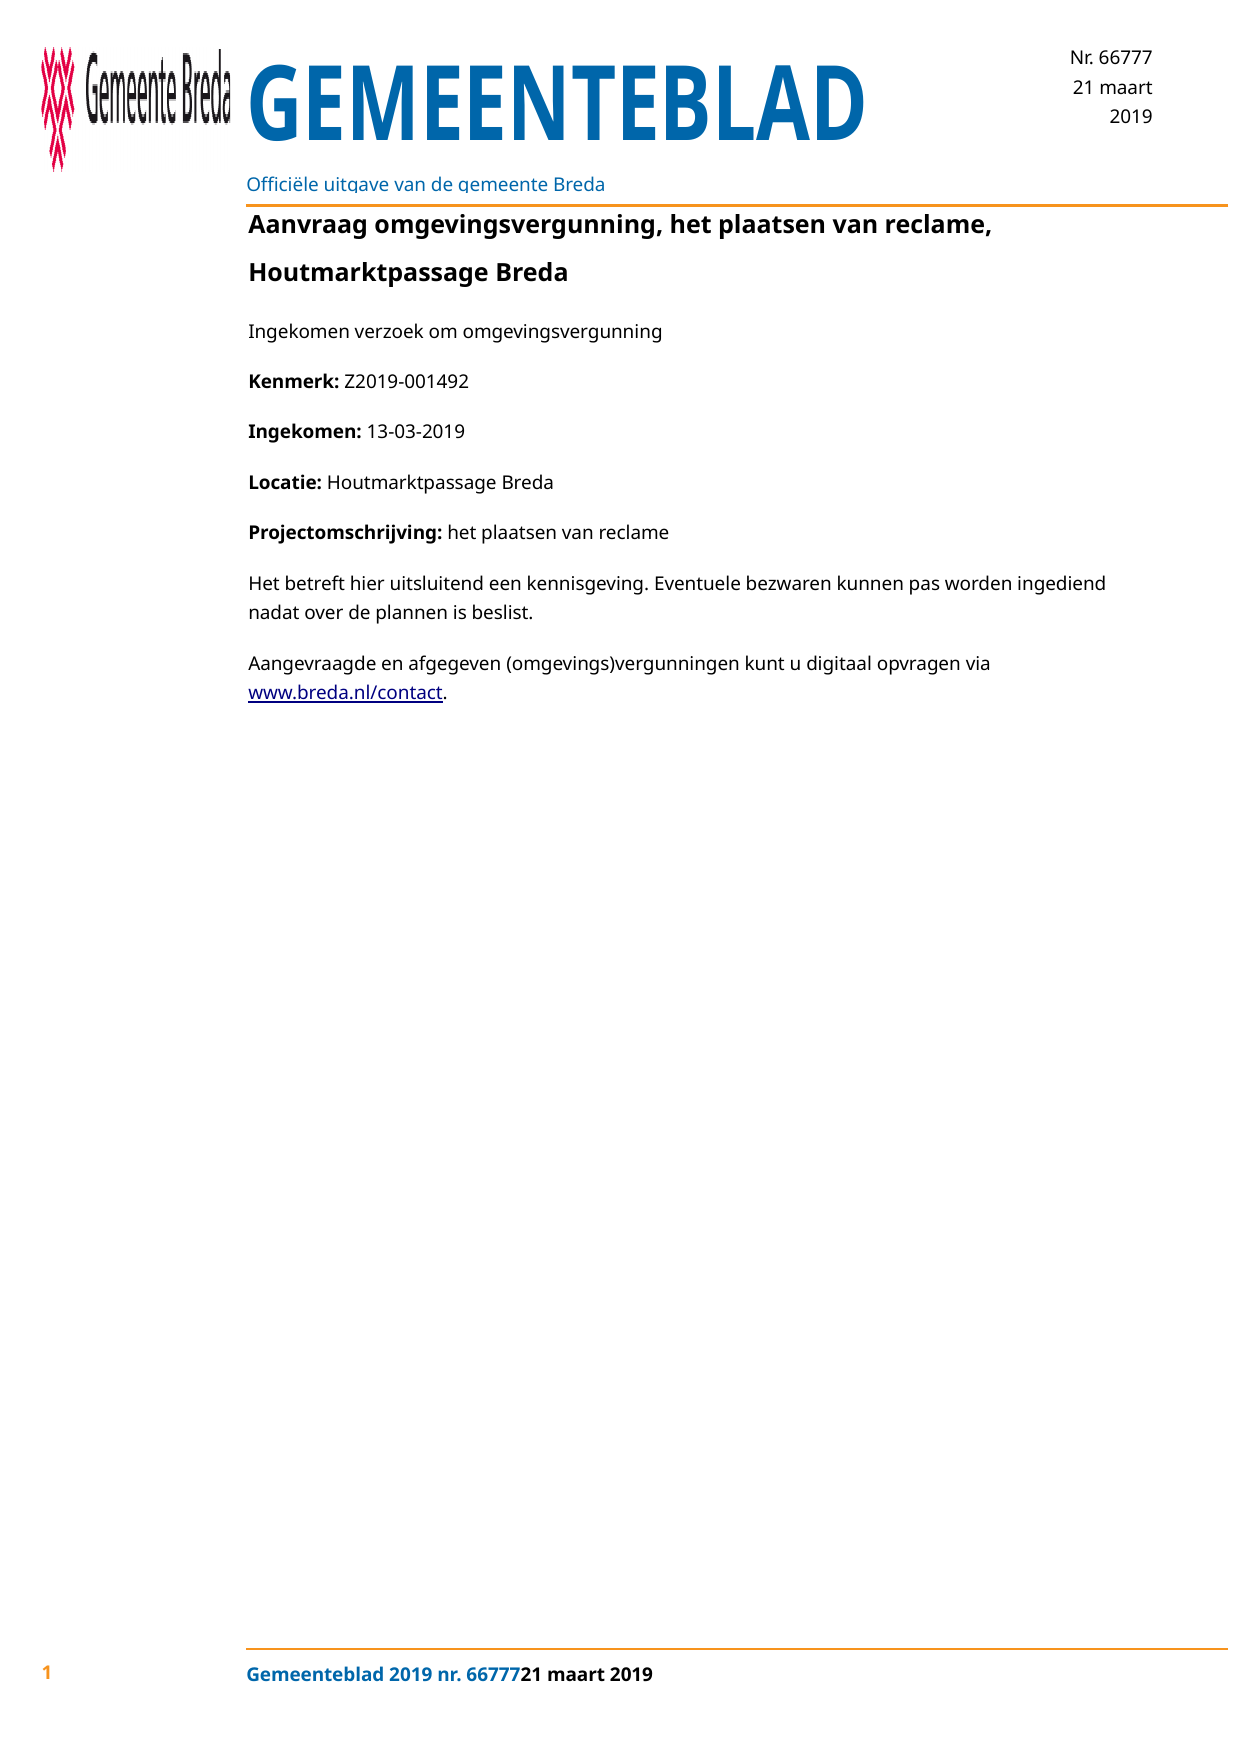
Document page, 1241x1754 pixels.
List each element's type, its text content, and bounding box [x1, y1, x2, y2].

text Aangevraagde en afgegeven (omgevings)vergunningen kunt u digitaal opvragen via www.breda.nl/contact. [248, 650, 1152, 705]
text Projectomschrijving: het plaatsen van reclame [248, 519, 1152, 545]
text Ingekomen: 13-03-2019 [248, 419, 1152, 444]
text Aanvraag omgevingsvergunning, het plaatsen van reclame, Houtmarktpassage Breda [248, 207, 1152, 288]
text Het betreft hier uitsluitend een kennisgeving. Eventuele bezwaren kunnen pas worden ingediend nadat over de plannen is beslist. [248, 570, 1152, 625]
text Locatie: Houtmarktpassage Breda [248, 469, 1152, 495]
picture [41, 47, 231, 172]
text Ingekomen verzoek om omgevingsvergunning [248, 318, 1152, 344]
text Kenmerk: Z2019-001492 [248, 368, 1152, 394]
